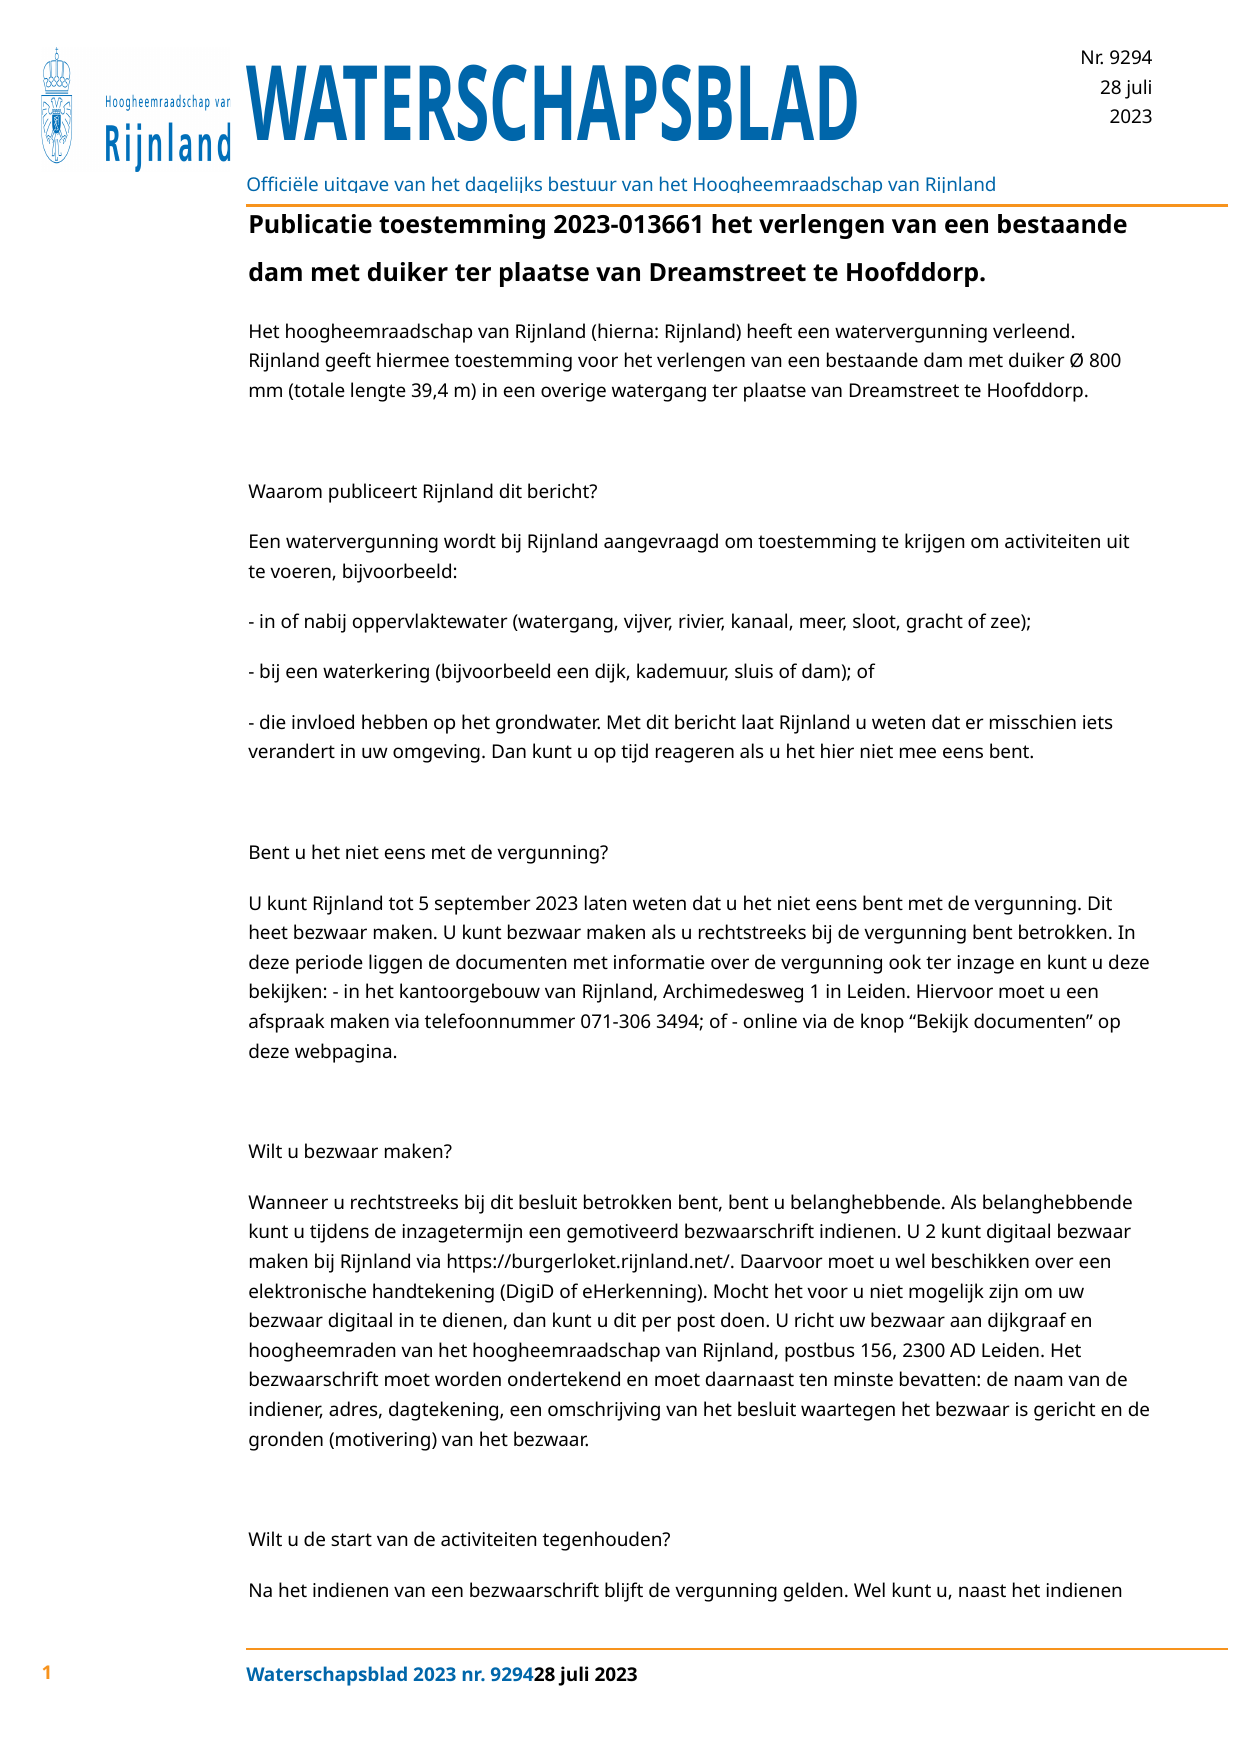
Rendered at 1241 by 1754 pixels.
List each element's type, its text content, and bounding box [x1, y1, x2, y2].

text Een watervergunning wordt bij Rijnland aangevraagd om toestemming te krijgen om activiteiten uit te voeren, bijvoorbeeld: [248, 528, 1152, 584]
text U kunt Rijnland tot 5 september 2023 laten weten dat u het niet eens bent met de vergunning. Dit heet bezwaar maken. U kunt bezwaar maken als u rechtstreeks bij de vergunning bent betrokken. In deze periode liggen de documenten met informatie over de vergunning ook ter inzage en kunt u deze bekijken: - in het kantoorgebouw van Rijnland, Archimedesweg 1 in Leiden. Hiervoor moet u een afspraak maken via telefoonnummer 071-306 3494; of - online via de knop “Bekijk documenten” op deze webpagina. [248, 890, 1152, 1064]
text Wilt u bezwaar maken? [248, 1139, 1152, 1164]
text - bij een waterkering (bijvoorbeeld een dijk, kademuur, sluis of dam); of [248, 659, 1152, 684]
text - die invloed hebben op het grondwater. Met dit bericht laat Rijnland u weten dat er misschien iets verandert in uw omgeving. Dan kunt u op tijd reageren als u het hier niet mee eens bent. [248, 709, 1152, 764]
text - in of nabij oppervlaktewater (watergang, vijver, rivier, kanaal, meer, sloot, gracht of zee); [248, 608, 1152, 634]
picture [41, 47, 231, 172]
text Na het indienen van een bezwaarschrift blijft de vergunning gelden. Wel kunt u, naast het indienen [248, 1577, 1152, 1603]
text Wanneer u rechtstreeks bij dit besluit betrokken bent, bent u belanghebbende. Als belanghebbende kunt u tijdens de inzagetermijn een gemotiveerd bezwaarschrift indienen. U 2 kunt digitaal bezwaar maken bij Rijnland via https://burgerloket.rijnland.net/. Daarvoor moet u wel beschikken over een elektronische handtekening (DigiD of eHerkenning). Mocht het voor u niet mogelijk zijn om uw bezwaar digitaal in te dienen, dan kunt u dit per post doen. U richt uw bezwaar aan dijkgraaf en hoogheemraden van het hoogheemraadschap van Rijnland, postbus 156, 2300 AD Leiden. Het bezwaarschrift moet worden ondertekend en moet daarnaast ten minste bevatten: de naam van de indiener, adres, dagtekening, een omschrijving van het besluit waartegen het bezwaar is gericht en de gronden (motivering) van het bezwaar. [248, 1189, 1152, 1452]
text Waarom publiceert Rijnland dit bericht? [248, 478, 1152, 504]
text Wilt u de start van de activiteiten tegenhouden? [248, 1527, 1152, 1552]
text Publicatie toestemming 2023-013661 het verlengen van een bestaande dam met duiker ter plaatse van Dreamstreet te Hoofddorp. [248, 207, 1152, 288]
text Het hoogheemraadschap van Rijnland (hierna: Rijnland) heeft een watervergunning verleend. Rijnland geeft hiermee toestemming voor het verlengen van een bestaande dam met duiker Ø 800 mm (totale lengte 39,4 m) in een overige watergang ter plaatse van Dreamstreet te Hoofddorp. [248, 318, 1152, 403]
text Bent u het niet eens met de vergunning? [248, 839, 1152, 865]
